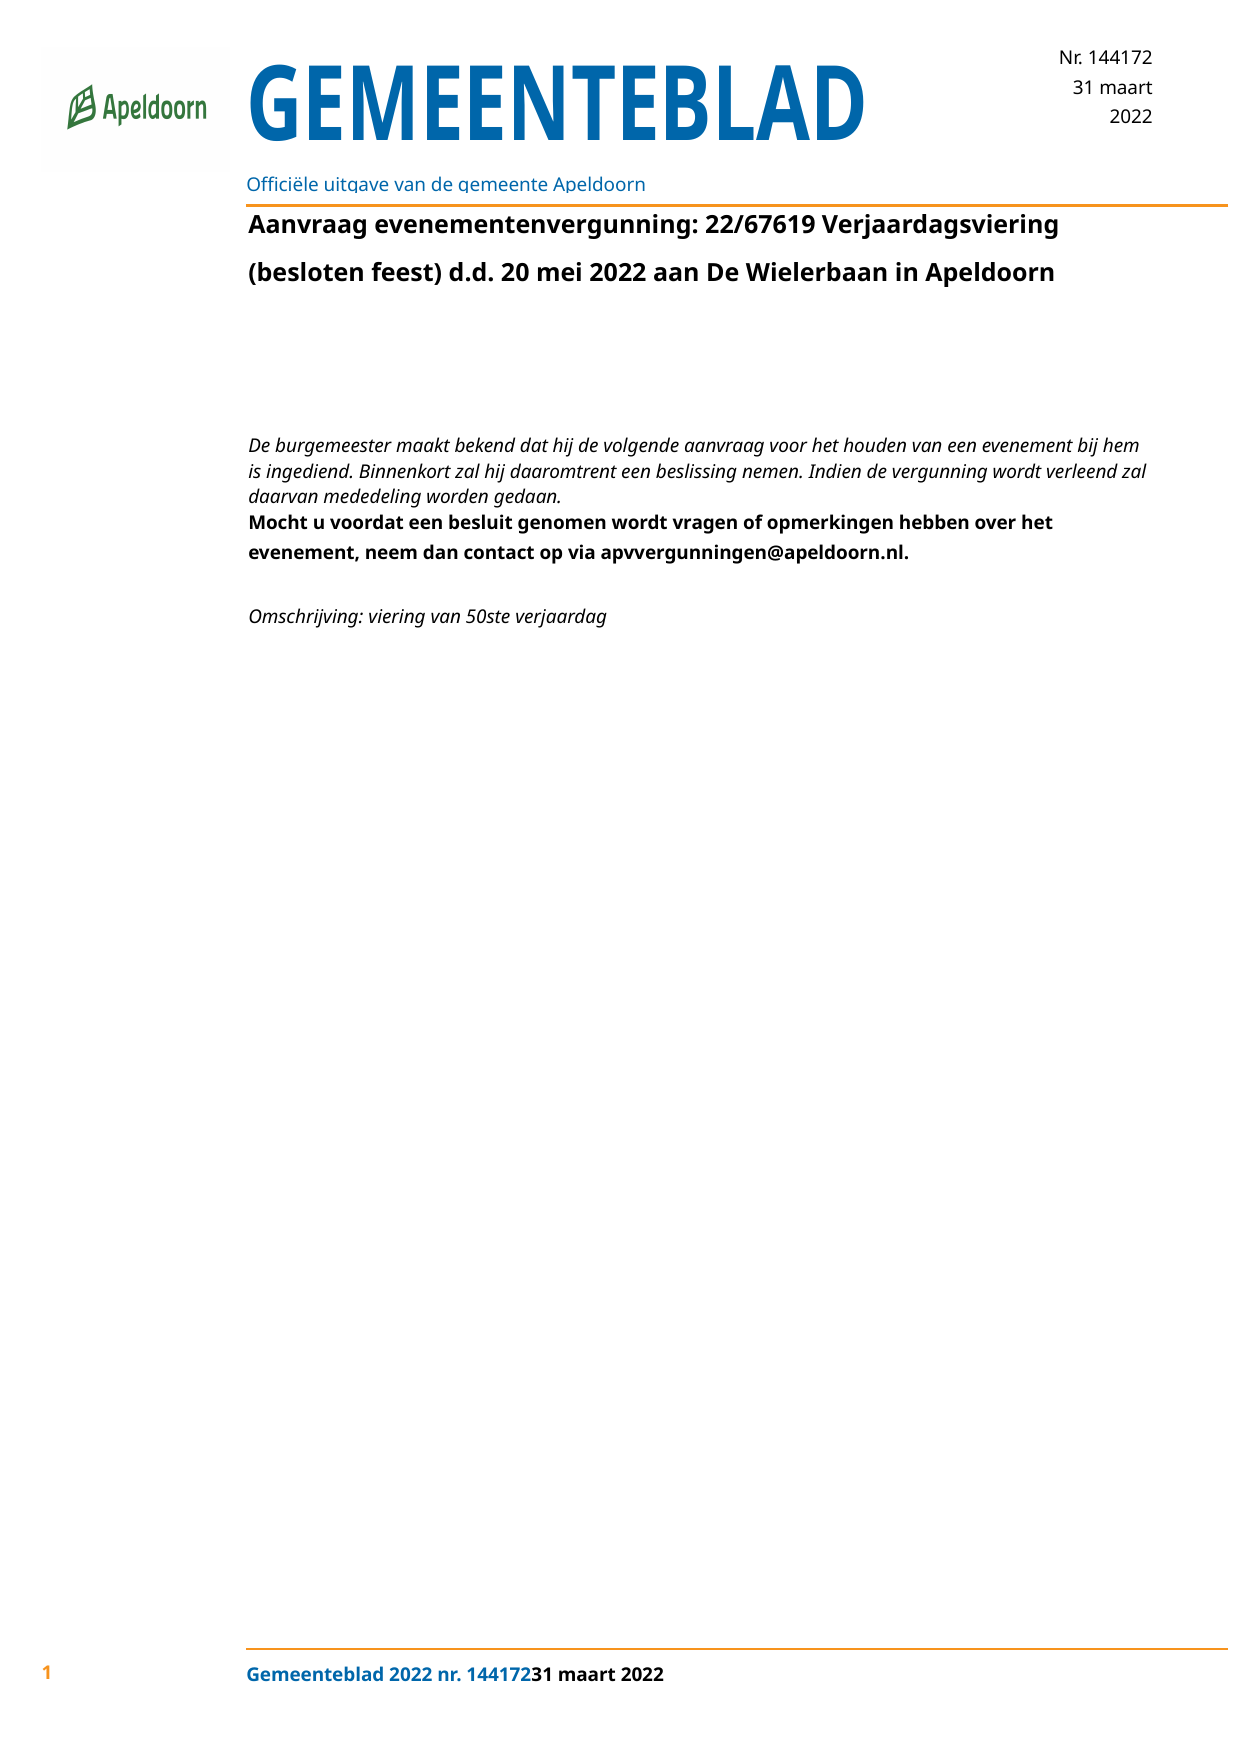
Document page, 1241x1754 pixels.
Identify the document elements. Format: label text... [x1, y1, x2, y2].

text Mocht u voordat een besluit genomen wordt vragen of opmerkingen hebben over het evenement, neem dan contact op via apvvergunningen@apeldoorn.nl. [248, 509, 1152, 565]
picture [41, 47, 231, 172]
text Aanvraag evenementenvergunning: 22/67619 Verjaardagsviering (besloten feest) d.d. 20 mei 2022 aan De Wielerbaan in Apeldoorn [248, 207, 1152, 288]
text De burgemeester maakt bekend dat hij de volgende aanvraag voor het houden van een evenement bij hem is ingediend. Binnenkort zal hij daaromtrent een beslissing nemen. Indien de vergunning wordt verleend zal daarvan mededeling worden gedaan. [248, 432, 1152, 509]
text Omschrijving: viering van 50ste verjaardag [248, 603, 1152, 629]
